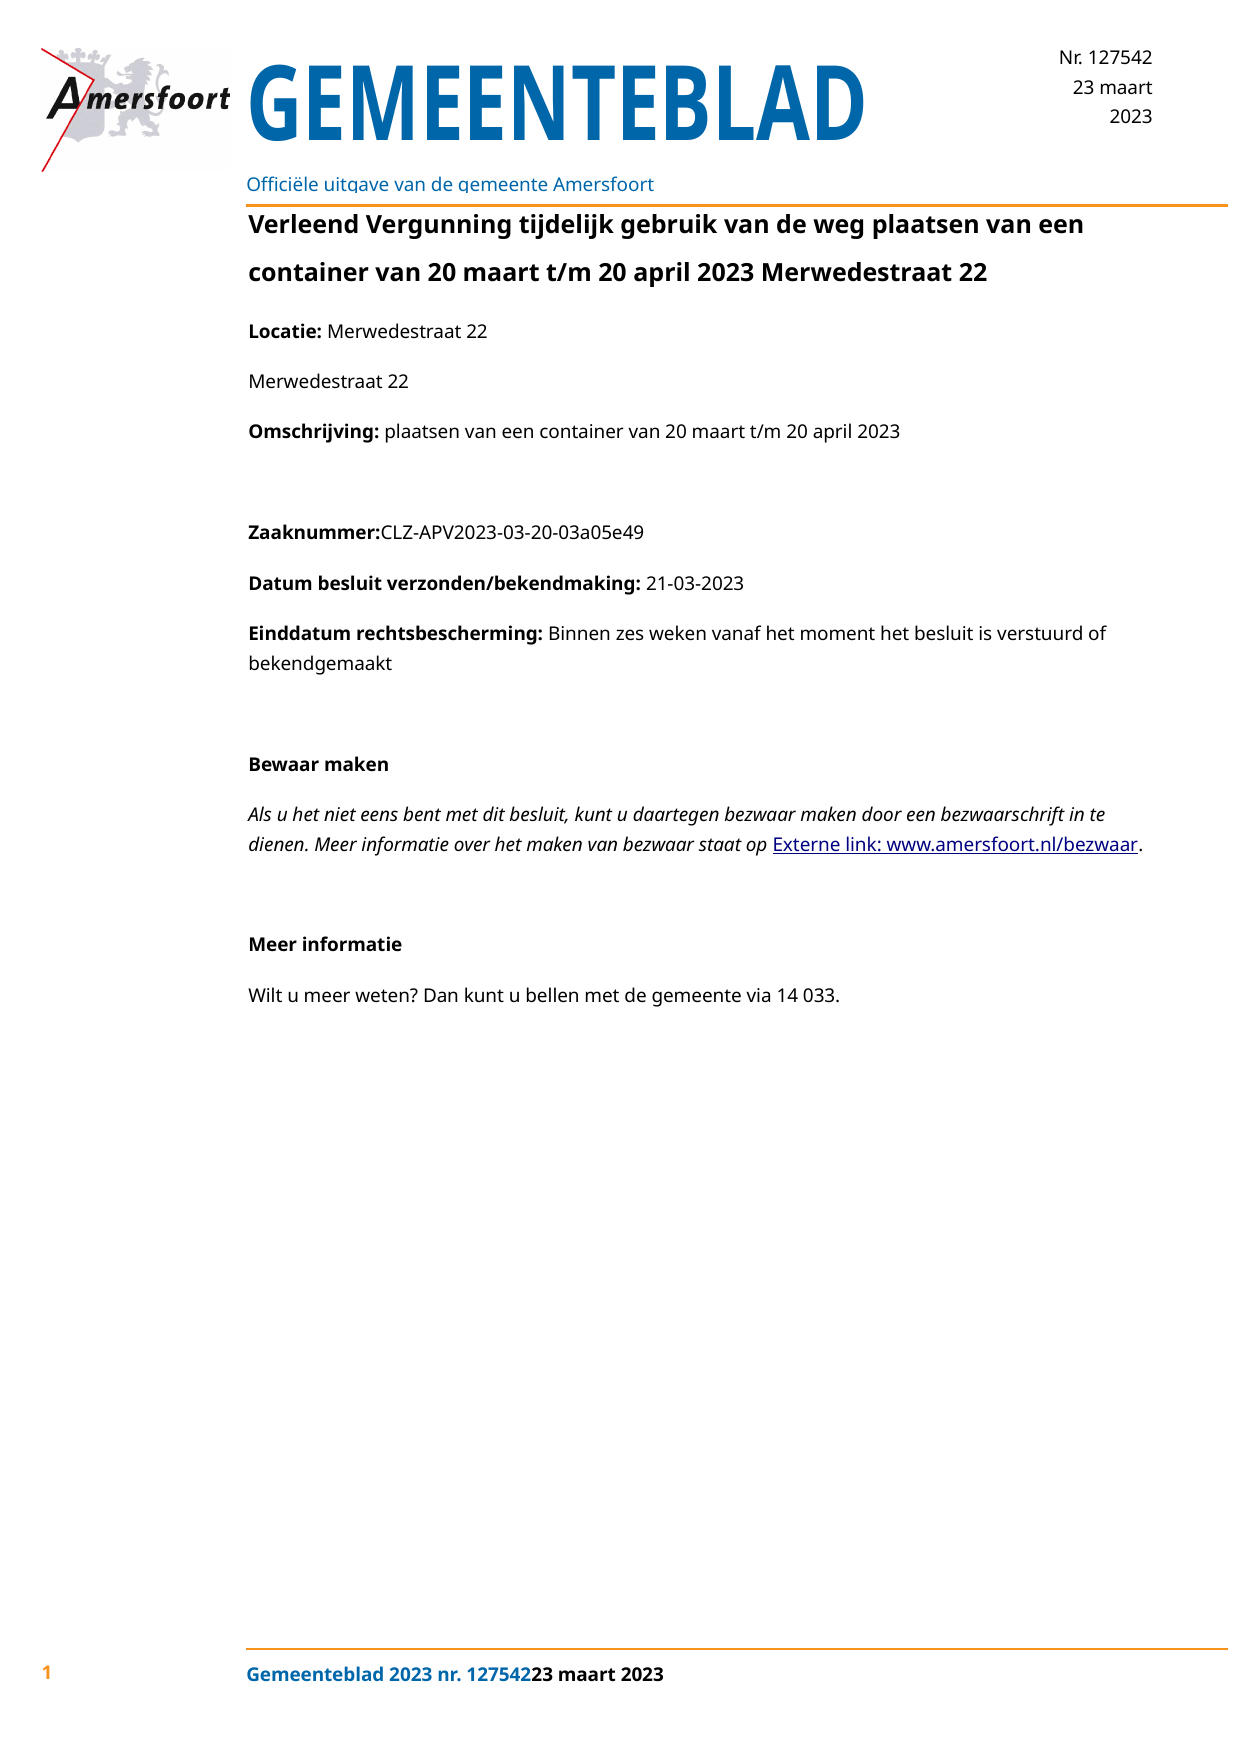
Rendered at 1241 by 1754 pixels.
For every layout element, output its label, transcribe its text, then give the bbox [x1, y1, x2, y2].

text Omschrijving: plaatsen van een container van 20 maart t/m 20 april 2023 [248, 419, 1152, 444]
text Verleend Vergunning tijdelijk gebruik van de weg plaatsen van een container van 20 maart t/m 20 april 2023 Merwedestraat 22 [248, 207, 1152, 288]
text Meer informatie [248, 932, 1152, 957]
text Einddatum rechtsbescherming: Binnen zes weken vanaf het moment het besluit is verstuurd of bekendgemaakt [248, 620, 1152, 676]
text Zaaknummer:CLZ-APV2023-03-20-03a05e49 [248, 519, 1152, 545]
picture [41, 47, 231, 172]
text Locatie: Merwedestraat 22 [248, 318, 1152, 344]
text Als u het niet eens bent met dit besluit, kunt u daartegen bezwaar maken door een bezwaarschrift in te dienen. Meer informatie over het maken van bezwaar staat op Externe link: www.amersfoort.nl/bezwaar. [248, 801, 1152, 857]
text Datum besluit verzonden/bekendmaking: 21-03-2023 [248, 570, 1152, 596]
text Wilt u meer weten? Dan kunt u bellen met de gemeente via 14 033. [248, 982, 1152, 1008]
text Merwedestraat 22 [248, 368, 1152, 394]
text Bewaar maken [248, 751, 1152, 777]
